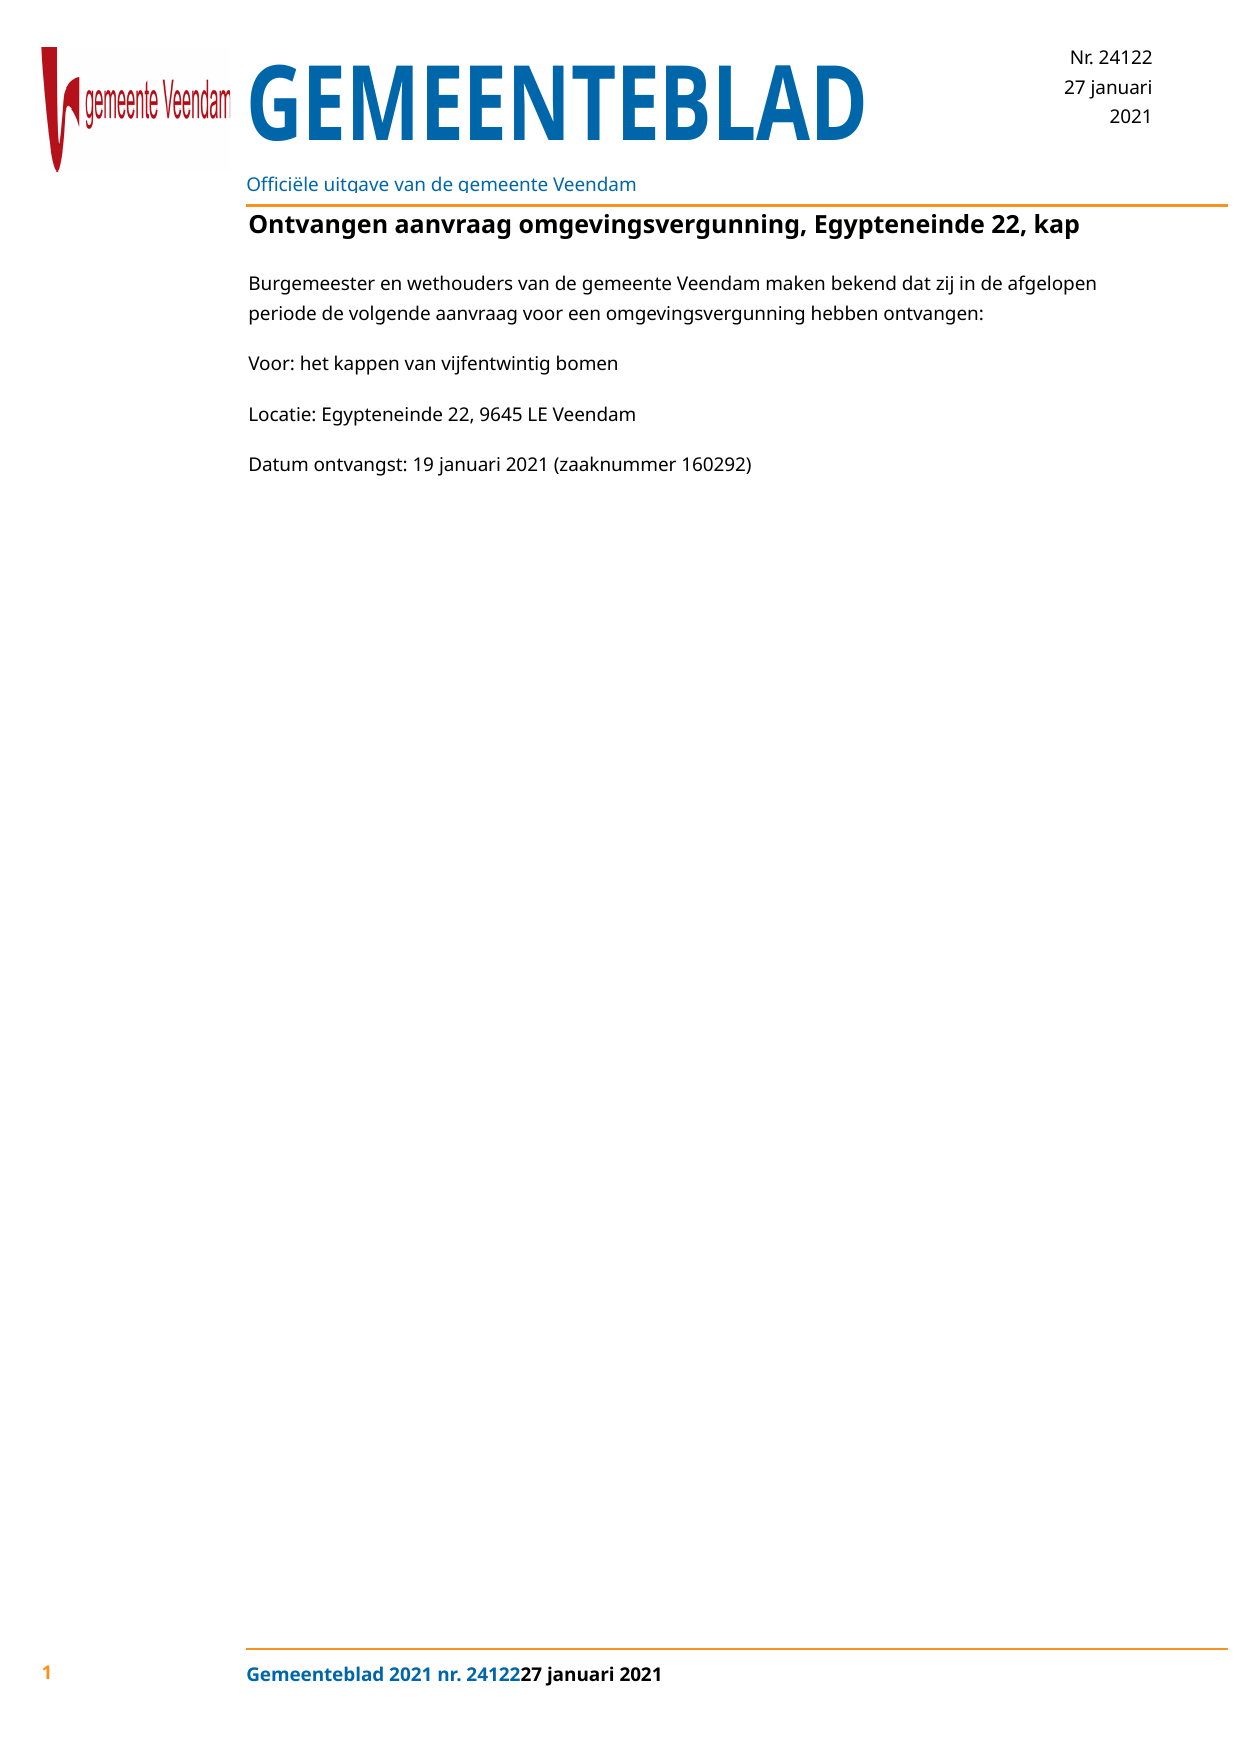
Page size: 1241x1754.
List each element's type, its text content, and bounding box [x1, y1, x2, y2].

text Burgemeester en wethouders van de gemeente Veendam maken bekend dat zij in de afgelopen periode de volgende aanvraag voor een omgevingsvergunning hebben ontvangen: [248, 270, 1152, 326]
text Ontvangen aanvraag omgevingsvergunning, Egypteneinde 22, kap [248, 207, 1152, 241]
text Voor: het kappen van vijfentwintig bomen [248, 350, 1152, 376]
text Locatie: Egypteneinde 22, 9645 LE Veendam [248, 401, 1152, 426]
picture [41, 47, 231, 172]
text Datum ontvangst: 19 januari 2021 (zaaknummer 160292) [248, 451, 1152, 477]
